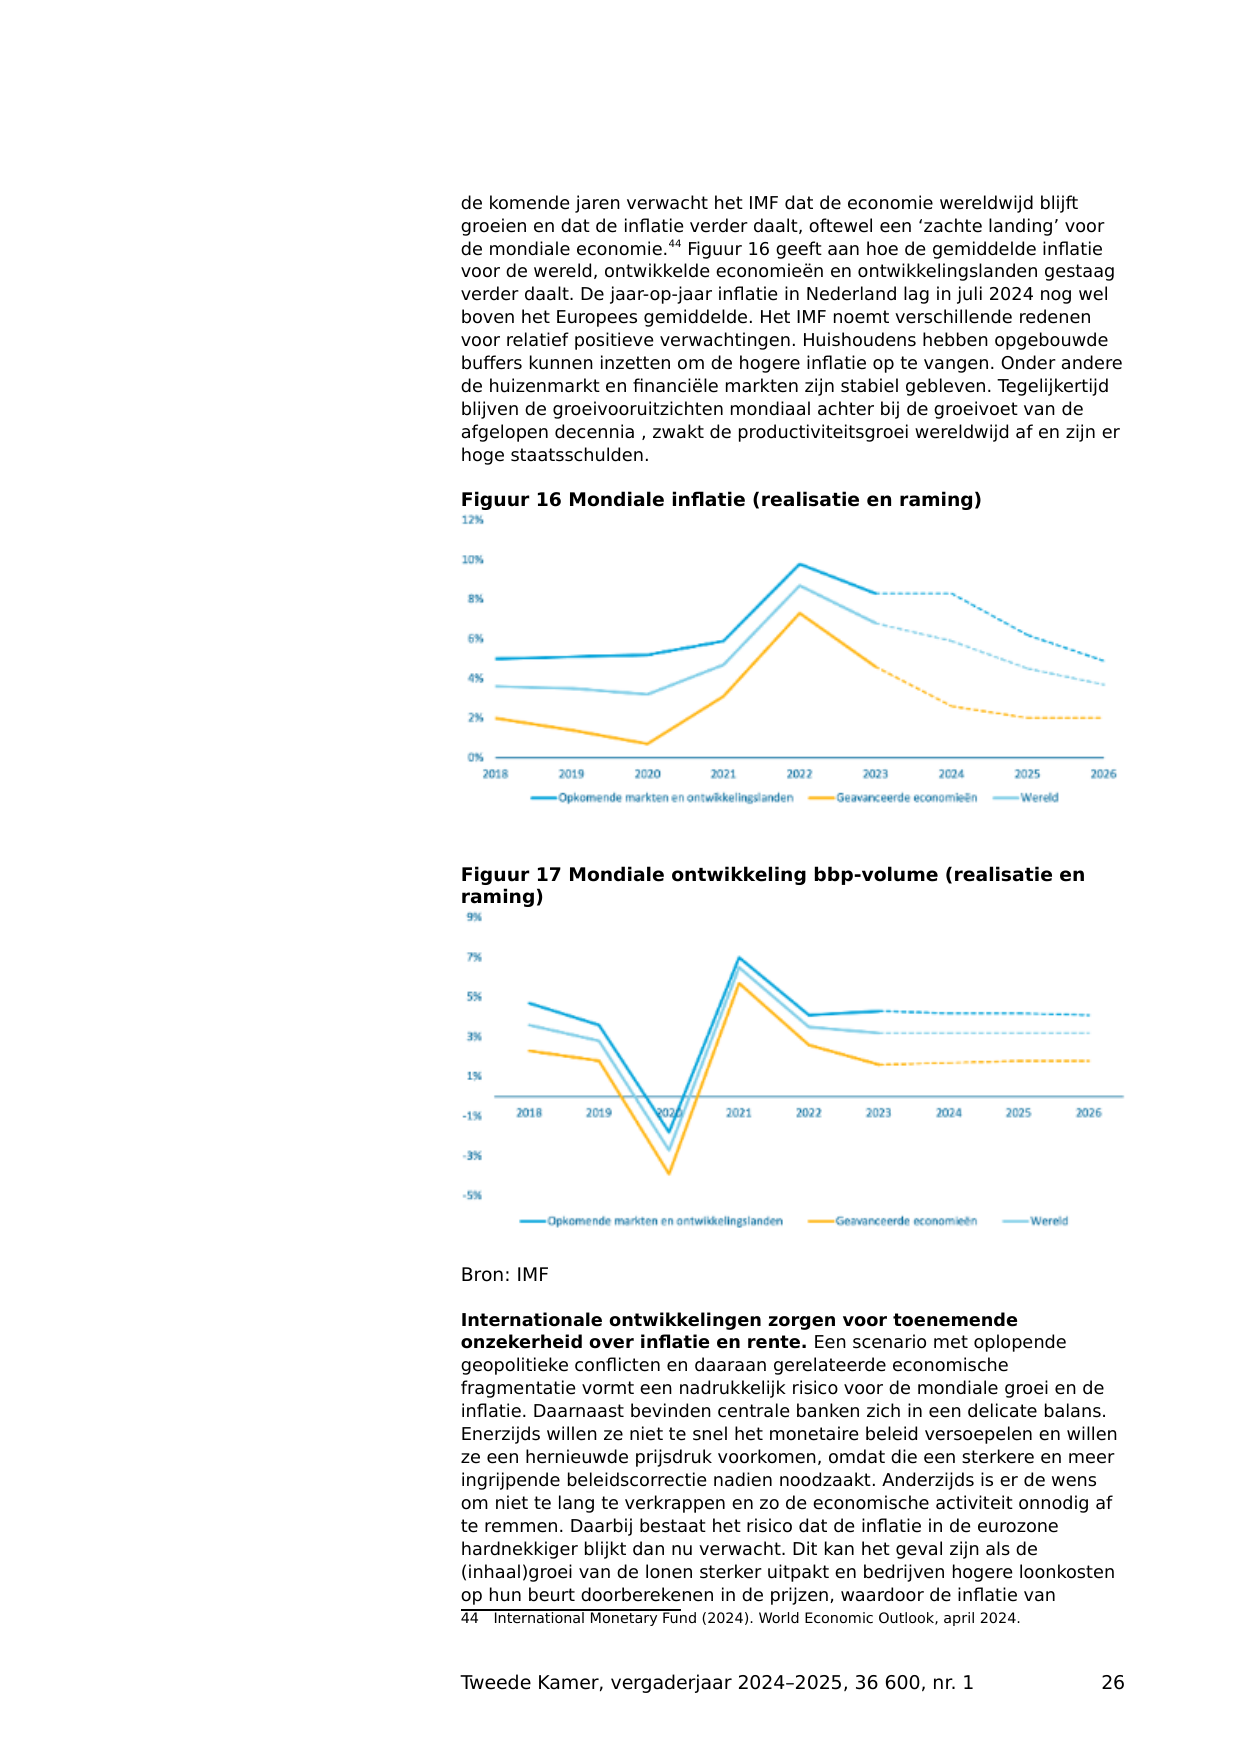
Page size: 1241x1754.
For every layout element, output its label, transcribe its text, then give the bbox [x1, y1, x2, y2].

title Figuur 16 Mondiale inflatie (realisatie en raming) [461, 489, 1125, 510]
text __International Monetary Fund (2024). World Economic Outlook, april 2024. [461, 1610, 1125, 1627]
text de komende jaren verwacht het IMF dat de economie wereldwijd blijft groeien en dat de inflatie verder daalt, oftewel een ‘zachte landing’ voor de mondiale economie. Figuur 16 geeft aan hoe de gemiddelde inflatie voor de wereld, ontwikkelde economieën en ontwikkelingslanden gestaag verder daalt. De jaar-op-jaar inflatie in Nederland lag in juli 2024 nog wel boven het Europees gemiddelde. Het IMF noemt verschillende redenen voor relatief positieve verwachtingen. Huishoudens hebben opgebouwde buffers kunnen inzetten om de hogere inflatie op te vangen. Onder andere de huizenmarkt en financiële markten zijn stabiel gebleven. Tegelijkertijd blijven de groeivooruitzichten mondiaal achter bij de groeivoet van de afgelopen decennia , zwakt de productiviteitsgroei wereldwijd af en zijn er hoge staatsschulden. [461, 191, 1125, 466]
text Internationale ontwikkelingen zorgen voor toenemende onzekerheid over inflatie en rente. Een scenario met oplopende geopolitieke conflicten en daaraan gerelateerde economische fragmentatie vormt een nadrukkelijk risico voor de mondiale groei en de inflatie. Daarnaast bevinden centrale banken zich in een delicate balans. Enerzijds willen ze niet te snel het monetaire beleid versoepelen en willen ze een hernieuwde prijsdruk voorkomen, omdat die een sterkere en meer ingrijpende beleidscorrectie nadien noodzaakt. Anderzijds is er de wens om niet te lang te verkrappen en zo de economische activiteit onnodig af te remmen. Daarbij bestaat het risico dat de inflatie in de eurozone hardnekkiger blijkt dan nu verwacht. Dit kan het geval zijn als de (inhaal)groei van de lonen sterker uitpakt en bedrijven hogere loonkosten op hun beurt doorberekenen in de prijzen, waardoor de inflatie van [461, 1308, 1125, 1606]
title Figuur 17 Mondiale ontwikkeling bbp-volume (realisatie en raming) [461, 864, 1125, 907]
text Bron: IMF [461, 1264, 1125, 1286]
